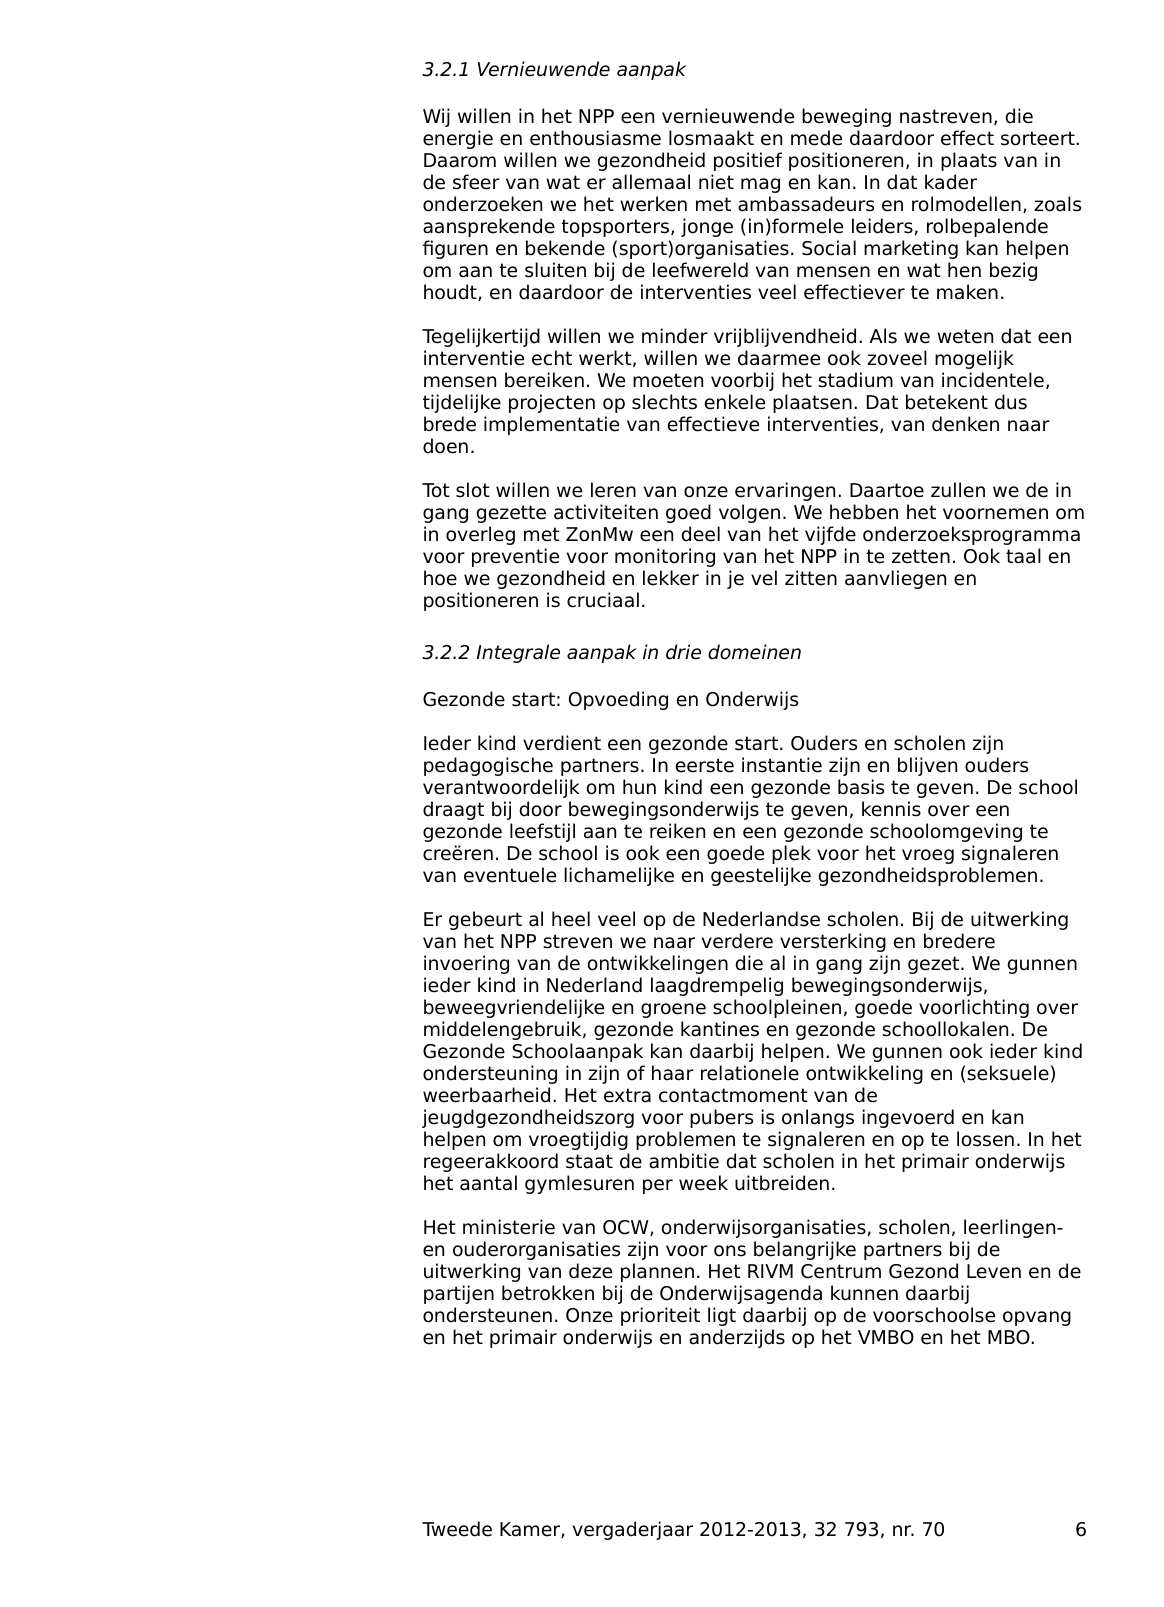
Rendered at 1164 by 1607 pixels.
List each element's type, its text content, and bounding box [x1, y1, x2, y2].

text Tegelijkertijd willen we minder vrijblijvendheid. Als we weten dat een interventie echt werkt, willen we daarmee ook zoveel mogelijk mensen bereiken. We moeten voorbij het stadium van incidentele, tijdelijke projecten op slechts enkele plaatsen. Dat betekent dus brede implementatie van effectieve interventies, van denken naar doen. [422, 326, 1087, 458]
text Er gebeurt al heel veel op de Nederlandse scholen. Bij de uitwerking van het NPP streven we naar verdere versterking en bredere invoering van de ontwikkelingen die al in gang zijn gezet. We gunnen ieder kind in Nederland laagdrempelig bewegingsonderwijs, beweegvriendelijke en groene schoolpleinen, goede voorlichting over middelengebruik, gezonde kantines en gezonde schoollokalen. De Gezonde Schoolaanpak kan daarbij helpen. We gunnen ook ieder kind ondersteuning in zijn of haar relationele ontwikkeling en (seksuele) weerbaarheid. Het extra contactmoment van de jeugdgezondheidszorg voor pubers is onlangs ingevoerd en kan helpen om vroegtijdig problemen te signaleren en op te lossen. In het regeerakkoord staat de ambitie dat scholen in het primair onderwijs het aantal gymlesuren per week uitbreiden. [422, 909, 1087, 1195]
text Ieder kind verdient een gezonde start. Ouders en scholen zijn pedagogische partners. In eerste instantie zijn en blijven ouders verantwoordelijk om hun kind een gezonde basis te geven. De school draagt bij door bewegingsonderwijs te geven, kennis over een gezonde leefstijl aan te reiken en een gezonde schoolomgeving te creëren. De school is ook een goede plek voor het vroeg signaleren van eventuele lichamelijke en geestelijke gezondheidsproblemen. [422, 733, 1087, 887]
text Tot slot willen we leren van onze ervaringen. Daartoe zullen we de in gang gezette activiteiten goed volgen. We hebben het voornemen om in overleg met ZonMw een deel van het vijfde onderzoeksprogramma voor preventie voor monitoring van het NPP in te zetten. Ook taal en hoe we gezondheid en lekker in je vel zitten aanvliegen en positioneren is cruciaal. [422, 480, 1087, 612]
text Wij willen in het NPP een vernieuwende beweging nastreven, die energie en enthousiasme losmaakt en mede daardoor effect sorteert. Daarom willen we gezondheid positief positioneren, in plaats van in de sfeer van wat er allemaal niet mag en kan. In dat kader onderzoeken we het werken met ambassadeurs en rolmodellen, zoals aansprekende topsporters, jonge (in)formele leiders, rolbepalende figuren en bekende (sport)organisaties. Social marketing kan helpen om aan te sluiten bij de leefwereld van mensen en wat hen bezig houdt, en daardoor de interventies veel effectiever te maken. [422, 106, 1087, 304]
text Het ministerie van OCW, onderwijsorganisaties, scholen, leerlingen- en ouderorganisaties zijn voor ons belangrijke partners bij de uitwerking van deze plannen. Het RIVM Centrum Gezond Leven en de partijen betrokken bij de Onderwijsagenda kunnen daarbij ondersteunen. Onze prioriteit ligt daarbij op de voorschoolse opvang en het primair onderwijs en anderzijds op het VMBO en het MBO. [422, 1217, 1087, 1349]
subtitle 3.2.1 Vernieuwende aanpak [422, 59, 1087, 81]
subtitle Gezonde start: Opvoeding en Onderwijs [422, 689, 1087, 711]
subtitle 3.2.2 Integrale aanpak in drie domeinen [422, 642, 1087, 664]
